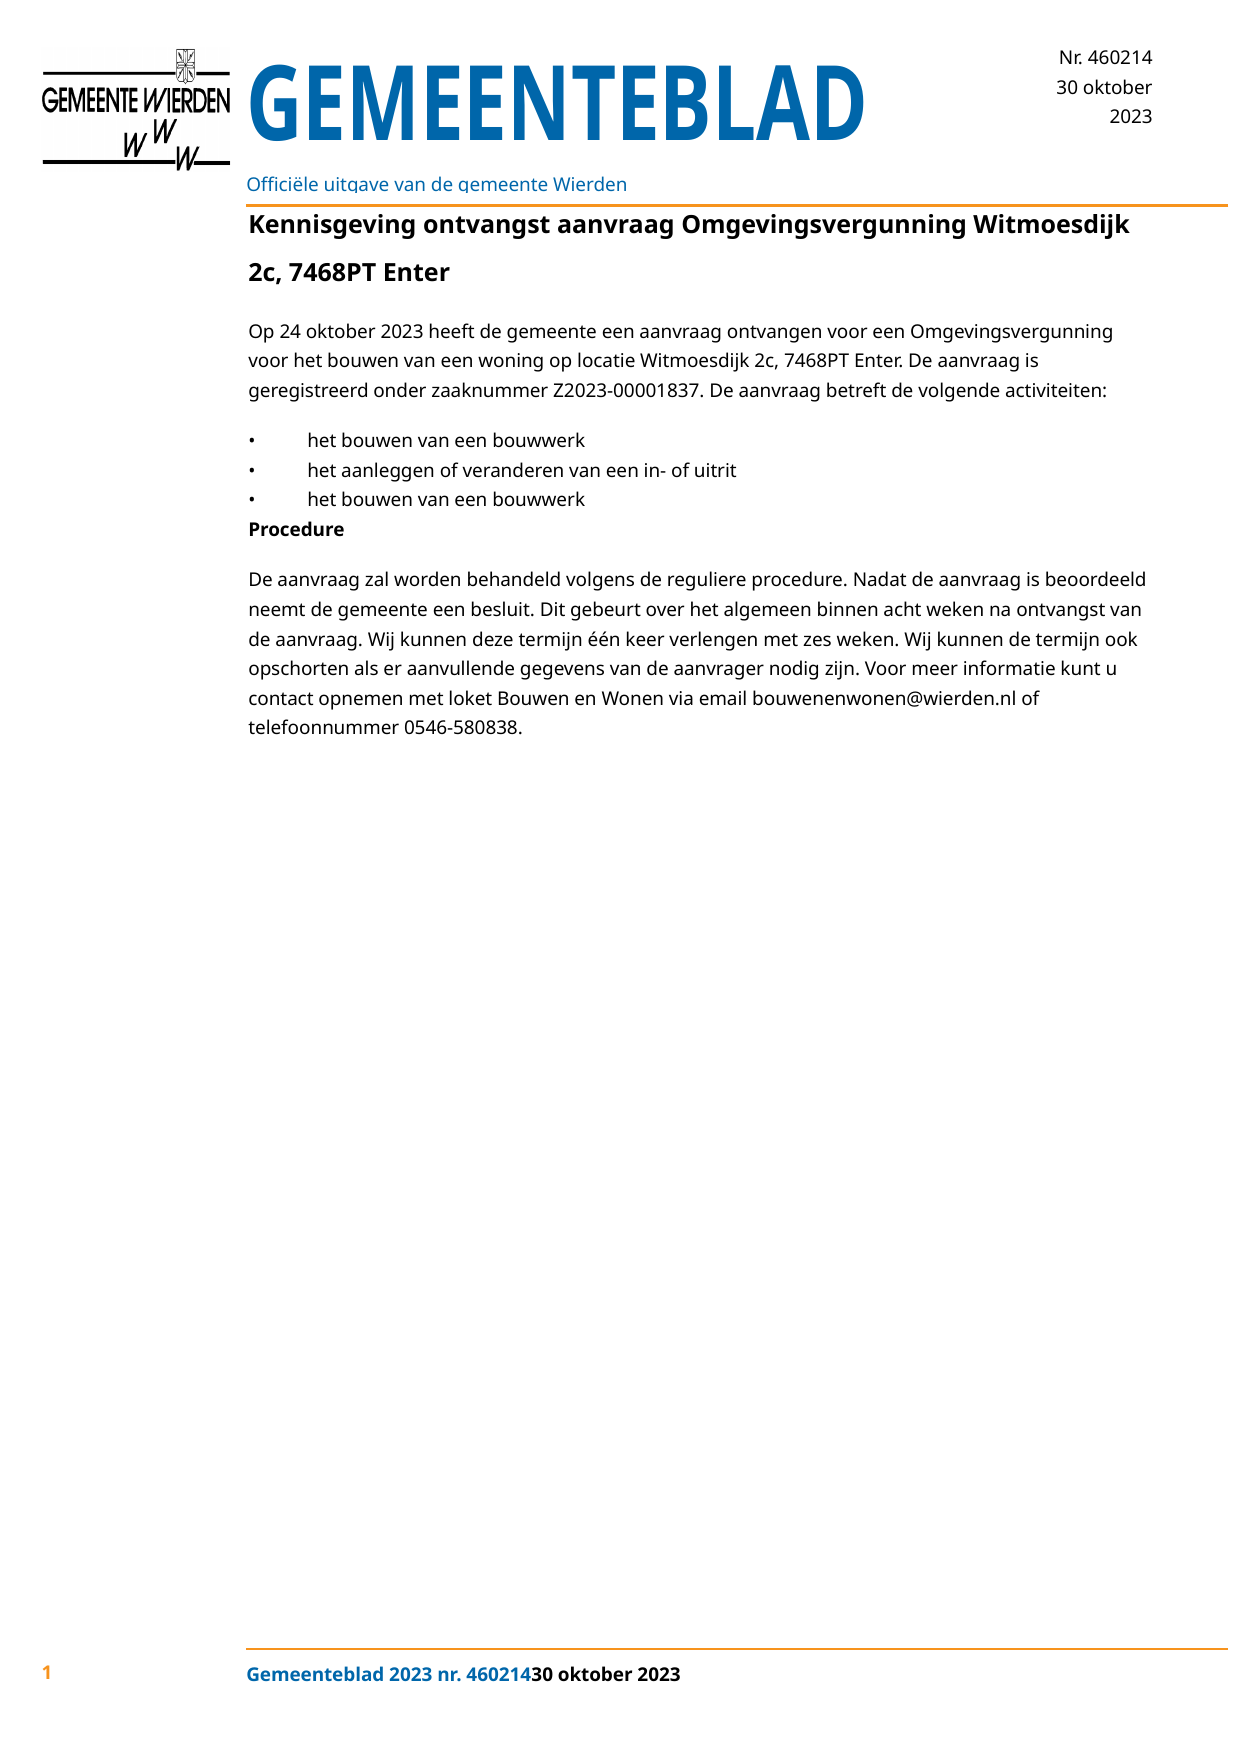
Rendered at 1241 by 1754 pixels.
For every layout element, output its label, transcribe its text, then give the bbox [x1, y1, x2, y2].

text Kennisgeving ontvangst aanvraag Omgevingsvergunning Witmoesdijk 2c, 7468PT Enter [248, 207, 1152, 288]
picture [41, 47, 231, 172]
text De aanvraag zal worden behandeld volgens de reguliere procedure. Nadat de aanvraag is beoordeeld neemt de gemeente een besluit. Dit gebeurt over het algemeen binnen acht weken na ontvangst van de aanvraag. Wij kunnen deze termijn één keer verlengen met zes weken. Wij kunnen de termijn ook opschorten als er aanvullende gegevens van de aanvrager nodig zijn. Voor meer informatie kunt u contact opnemen met loket Bouwen en Wonen via email bouwenenwonen@wierden.nl of telefoonnummer 0546-580838. [248, 567, 1152, 740]
list het bouwen van een bouwwerk [248, 427, 1152, 453]
list het bouwen van een bouwwerk [248, 487, 1152, 512]
text Procedure [248, 516, 1152, 542]
list het aanleggen of veranderen van een in- of uitrit [248, 457, 1152, 483]
text Op 24 oktober 2023 heeft de gemeente een aanvraag ontvangen voor een Omgevingsvergunning voor het bouwen van een woning op locatie Witmoesdijk 2c, 7468PT Enter. De aanvraag is geregistreerd onder zaaknummer Z2023-00001837. De aanvraag betreft de volgende activiteiten: [248, 318, 1152, 403]
